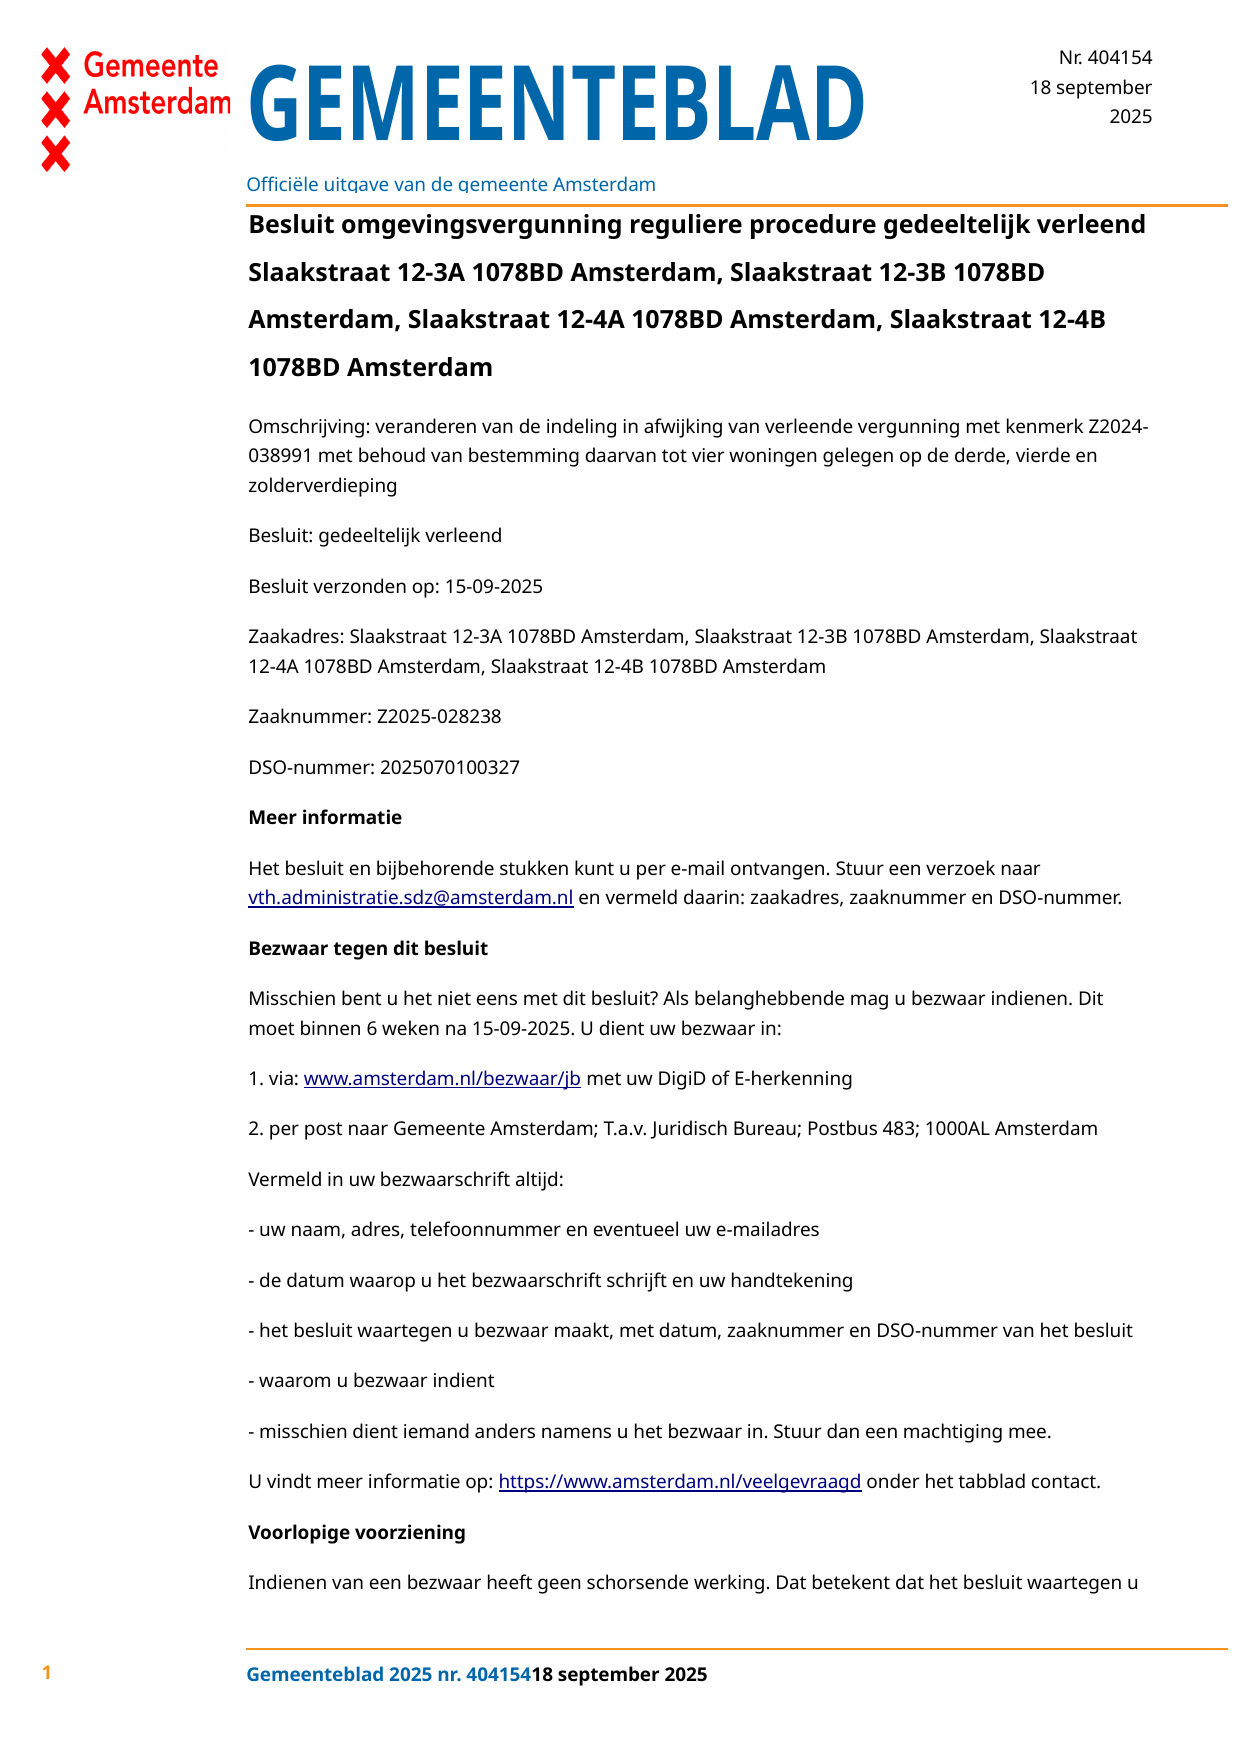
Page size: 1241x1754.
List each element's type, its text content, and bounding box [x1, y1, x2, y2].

text DSO-nummer: 2025070100327 [248, 754, 1152, 780]
text Indienen van een bezwaar heeft geen schorsende werking. Dat betekent dat het besluit waartegen u [248, 1569, 1152, 1595]
text Omschrijving: veranderen van de indeling in afwijking van verleende vergunning met kenmerk Z2024-038991 met behoud van bestemming daarvan tot vier woningen gelegen op de derde, vierde en zolderverdieping [248, 413, 1152, 498]
text Het besluit en bijbehorende stukken kunt u per e-mail ontvangen. Stuur een verzoek naar vth.administratie.sdz@amsterdam.nl en vermeld daarin: zaakadres, zaaknummer en DSO-nummer. [248, 855, 1152, 910]
text - uw naam, adres, telefoonnummer en eventueel uw e-mailadres [248, 1216, 1152, 1242]
text Vermeld in uw bezwaarschrift altijd: [248, 1166, 1152, 1192]
text - de datum waarop u het bezwaarschrift schrijft en uw handtekening [248, 1267, 1152, 1293]
text Bezwaar tegen dit besluit [248, 935, 1152, 961]
text Zaakadres: Slaakstraat 12-3A 1078BD Amsterdam, Slaakstraat 12-3B 1078BD Amsterdam, Slaakstraat 12-4A 1078BD Amsterdam, Slaakstraat 12-4B 1078BD Amsterdam [248, 623, 1152, 679]
text Zaaknummer: Z2025-028238 [248, 703, 1152, 729]
text 2. per post naar Gemeente Amsterdam; T.a.v. Juridisch Bureau; Postbus 483; 1000AL Amsterdam [248, 1116, 1152, 1141]
text Besluit verzonden op: 15-09-2025 [248, 573, 1152, 599]
text Voorlopige voorziening [248, 1519, 1152, 1545]
text - misschien dient iemand anders namens u het bezwaar in. Stuur dan een machtiging mee. [248, 1418, 1152, 1444]
text Meer informatie [248, 804, 1152, 830]
text Besluit: gedeeltelijk verleend [248, 523, 1152, 548]
text U vindt meer informatie op: https://www.amsterdam.nl/veelgevraagd onder het tabblad contact. [248, 1468, 1152, 1494]
text Misschien bent u het niet eens met dit besluit? Als belanghebbende mag u bezwaar indienen. Dit moet binnen 6 weken na 15-09-2025. U dient uw bezwaar in: [248, 985, 1152, 1041]
text Besluit omgevingsvergunning reguliere procedure gedeeltelijk verleend Slaakstraat 12-3A 1078BD Amsterdam, Slaakstraat 12-3B 1078BD Amsterdam, Slaakstraat 12-4A 1078BD Amsterdam, Slaakstraat 12-4B 1078BD Amsterdam [248, 207, 1152, 384]
text - waarom u bezwaar indient [248, 1368, 1152, 1393]
text 1. via: www.amsterdam.nl/bezwaar/jb met uw DigiD of E-herkenning [248, 1065, 1152, 1091]
text - het besluit waartegen u bezwaar maakt, met datum, zaaknummer en DSO-nummer van het besluit [248, 1317, 1152, 1343]
picture [41, 47, 231, 172]
